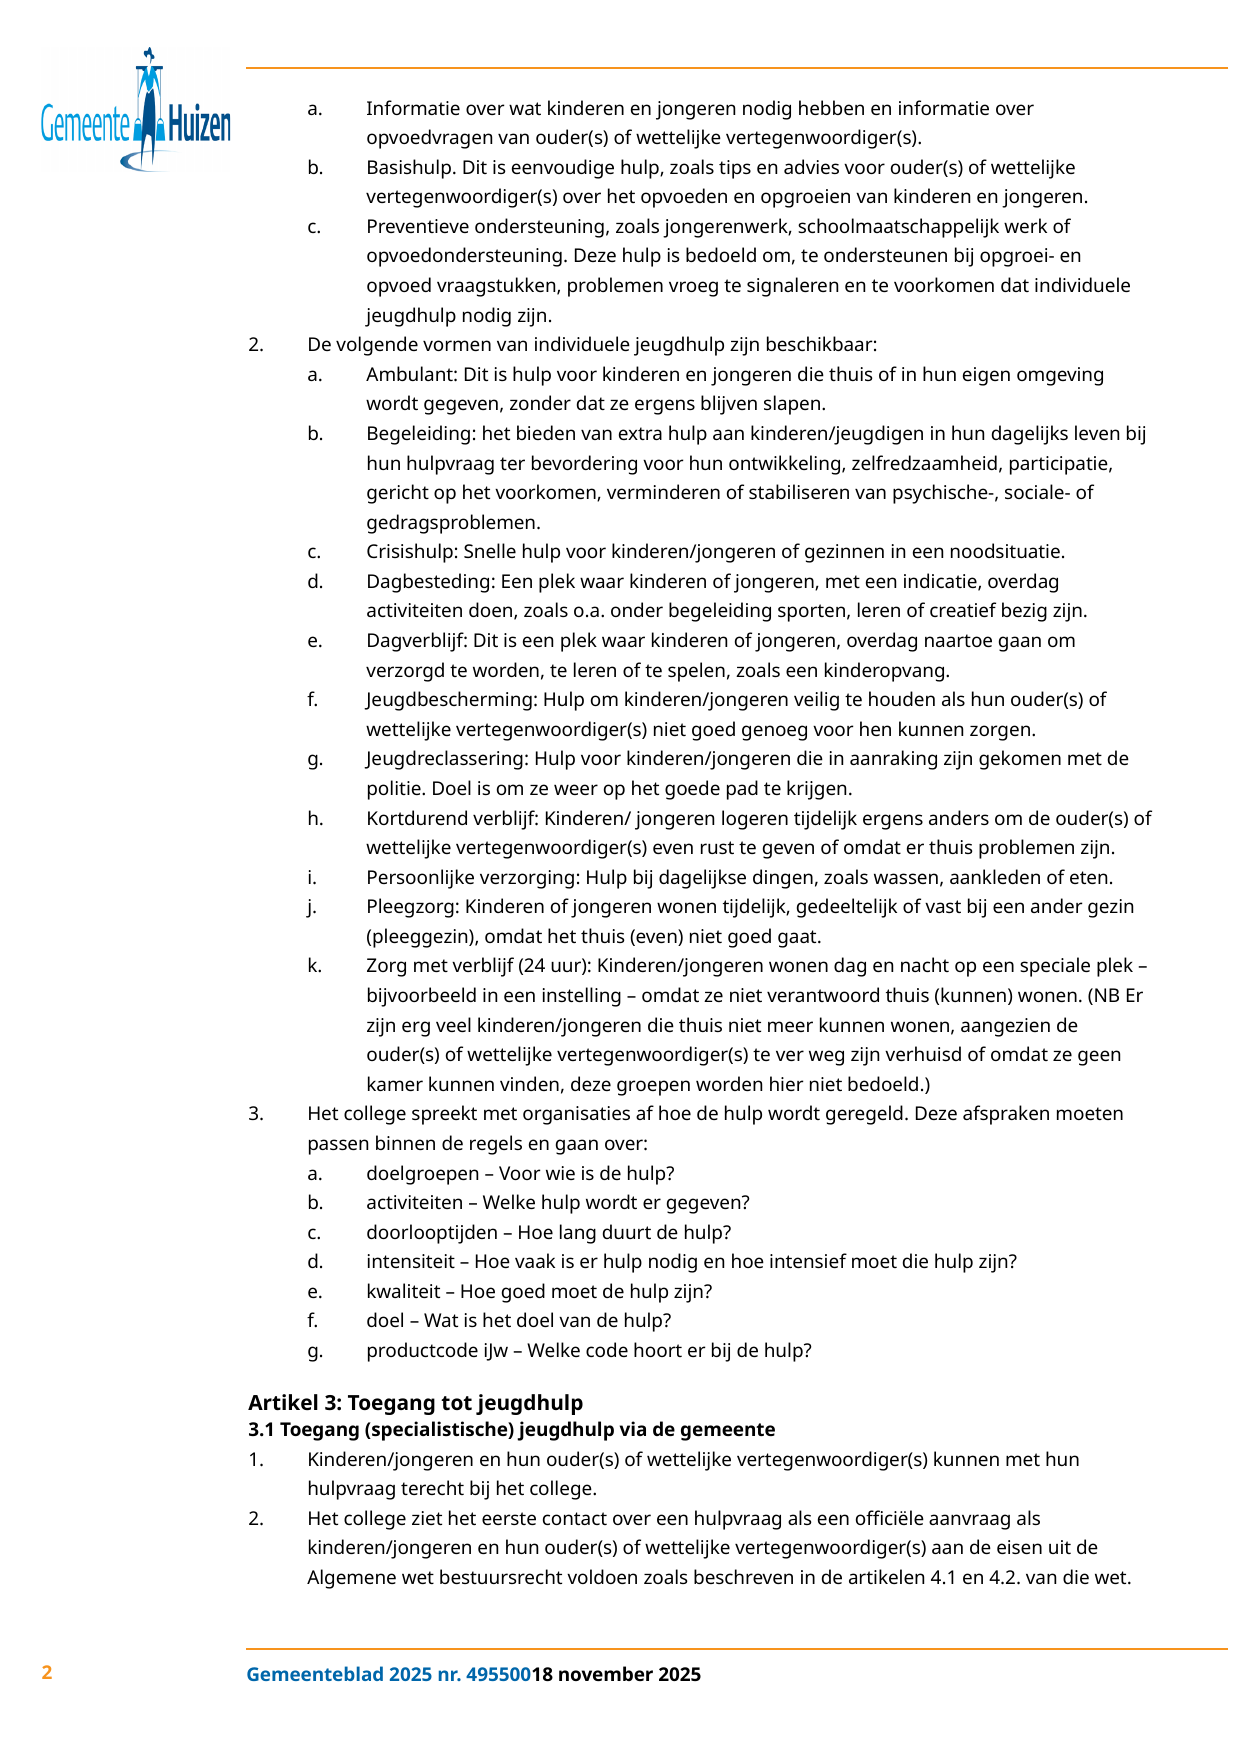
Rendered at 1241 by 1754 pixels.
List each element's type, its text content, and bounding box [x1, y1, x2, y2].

list Dagbesteding: Een plek waar kinderen of jongeren, met een indicatie, overdag activiteiten doen, zoals o.a. onder begeleiding sporten, leren of creatief bezig zijn. [307, 568, 1152, 623]
list Jeugdreclassering: Hulp voor kinderen/jongeren die in aanraking zijn gekomen met de politie. Doel is om ze weer op het goede pad te krijgen. [307, 746, 1152, 801]
list De volgende vormen van individuele jeugdhulp zijn beschikbaar: [248, 331, 1152, 357]
list Pleegzorg: Kinderen of jongeren wonen tijdelijk, gedeeltelijk of vast bij een ander gezin (pleeggezin), omdat het thuis (even) niet goed gaat. [307, 893, 1152, 949]
list Dagverblijf: Dit is een plek waar kinderen of jongeren, overdag naartoe gaan om verzorgd te worden, te leren of te spelen, zoals een kinderopvang. [307, 627, 1152, 683]
list Kortdurend verblijf: Kinderen/ jongeren logeren tijdelijk ergens anders om de ouder(s) of wettelijke vertegenwoordiger(s) even rust te geven of omdat er thuis problemen zijn. [307, 805, 1152, 860]
list doelgroepen – Voor wie is de hulp? [307, 1160, 1152, 1186]
text 3.1 Toegang (specialistische) jeugdhulp via de gemeente [248, 1416, 1152, 1442]
list doorlooptijden – Hoe lang duurt de hulp? [307, 1219, 1152, 1245]
list Het college ziet het eerste contact over een hulpvraag als een officiële aanvraag als kinderen/jongeren en hun ouder(s) of wettelijke vertegenwoordiger(s) aan de eisen uit de Algemene wet bestuursrecht voldoen zoals beschreven in de artikelen 4.1 en 4.2. van die wet. [248, 1505, 1152, 1590]
list Het college spreekt met organisaties af hoe de hulp wordt geregeld. Deze afspraken moeten passen binnen de regels en gaan over: [248, 1101, 1152, 1156]
list Zorg met verblijf (24 uur): Kinderen/jongeren wonen dag en nacht op een speciale plek – bijvoorbeeld in een instelling – omdat ze niet verantwoord thuis (kunnen) wonen. (NB Er zijn erg veel kinderen/jongeren die thuis niet meer kunnen wonen, aangezien de ouder(s) of wettelijke vertegenwoordiger(s) te ver weg zijn verhuisd of omdat ze geen kamer kunnen vinden, deze groepen worden hier niet bedoeld.) [307, 953, 1152, 1097]
picture [41, 47, 231, 172]
list Preventieve ondersteuning, zoals jongerenwerk, schoolmaatschappelijk werk of opvoedondersteuning. Deze hulp is bedoeld om, te ondersteunen bij opgroei- en opvoed vraagstukken, problemen vroeg te signaleren en te voorkomen dat individuele jeugdhulp nodig zijn. [307, 213, 1152, 328]
list productcode iJw – Welke code hoort er bij de hulp? [307, 1337, 1152, 1363]
list Informatie over wat kinderen en jongeren nodig hebben en informatie over opvoedvragen van ouder(s) of wettelijke vertegenwoordiger(s). [307, 95, 1152, 150]
list Begeleiding: het bieden van extra hulp aan kinderen/jeugdigen in hun dagelijks leven bij hun hulpvraag ter bevordering voor hun ontwikkeling, zelfredzaamheid, participatie, gericht op het voorkomen, verminderen of stabiliseren van psychische-, sociale- of gedragsproblemen. [307, 420, 1152, 535]
list Crisishulp: Snelle hulp voor kinderen/jongeren of gezinnen in een noodsituatie. [307, 538, 1152, 564]
list doel – Wat is het doel van de hulp? [307, 1308, 1152, 1333]
list activiteiten – Welke hulp wordt er gegeven? [307, 1189, 1152, 1215]
list Kinderen/jongeren en hun ouder(s) of wettelijke vertegenwoordiger(s) kunnen met hun hulpvraag terecht bij het college. [248, 1446, 1152, 1501]
list kwaliteit – Hoe goed moet de hulp zijn? [307, 1278, 1152, 1304]
list Basishulp. Dit is eenvoudige hulp, zoals tips en advies voor ouder(s) of wettelijke vertegenwoordiger(s) over het opvoeden en opgroeien van kinderen en jongeren. [307, 154, 1152, 209]
list Jeugdbescherming: Hulp om kinderen/jongeren veilig te houden als hun ouder(s) of wettelijke vertegenwoordiger(s) niet goed genoeg voor hen kunnen zorgen. [307, 686, 1152, 742]
list Persoonlijke verzorging: Hulp bij dagelijkse dingen, zoals wassen, aankleden of eten. [307, 864, 1152, 890]
list intensiteit – Hoe vaak is er hulp nodig en hoe intensief moet die hulp zijn? [307, 1248, 1152, 1274]
list Ambulant: Dit is hulp voor kinderen en jongeren die thuis of in hun eigen omgeving wordt gegeven, zonder dat ze ergens blijven slapen. [307, 361, 1152, 416]
text Artikel 3: Toegang tot jeugdhulp [248, 1388, 1152, 1416]
